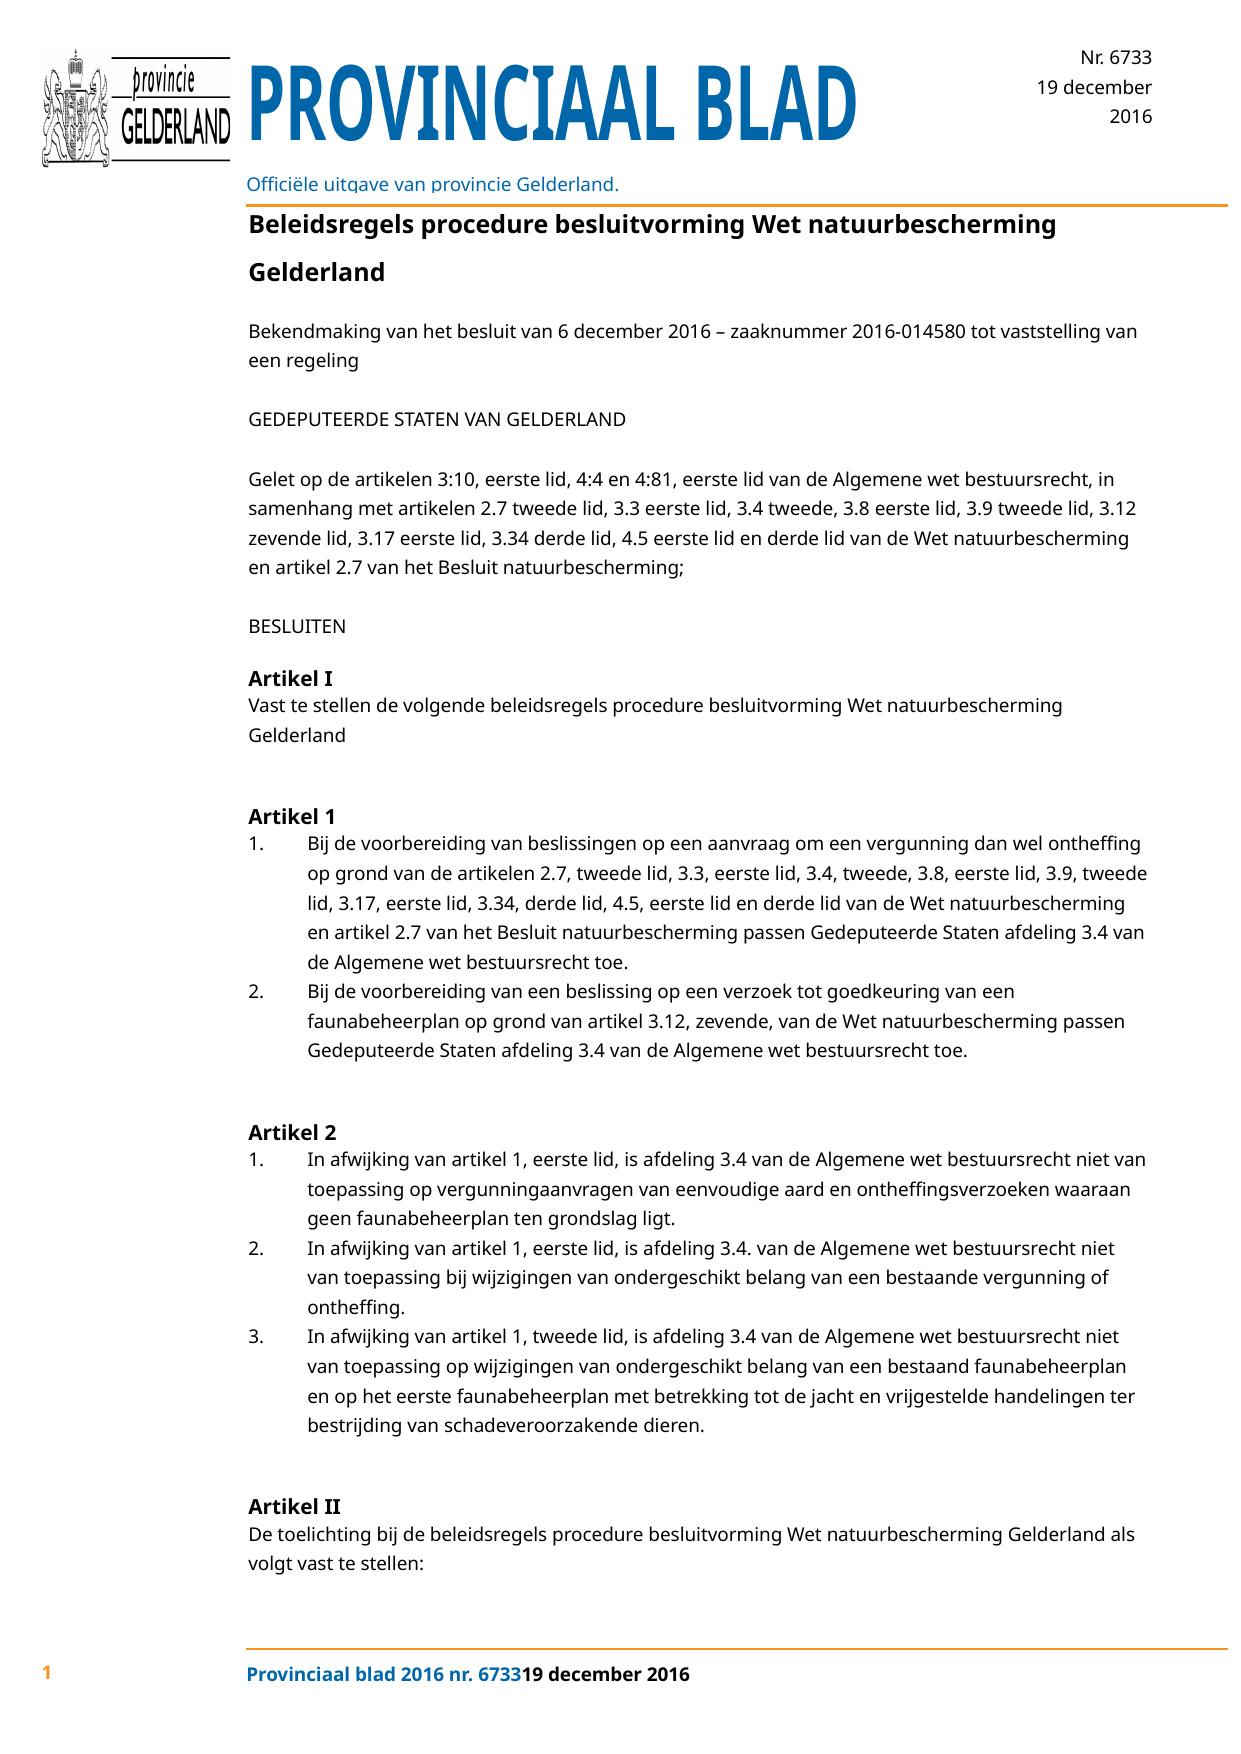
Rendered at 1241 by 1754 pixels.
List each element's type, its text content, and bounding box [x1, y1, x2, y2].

text Artikel II [248, 1492, 1152, 1521]
list In afwijking van artikel 1, eerste lid, is afdeling 3.4. van de Algemene wet bestuursrecht niet van toepassing bij wijzigingen van ondergeschikt belang van een bestaande vergunning of ontheffing. [248, 1235, 1152, 1320]
text Beleidsregels procedure besluitvorming Wet natuurbescherming Gelderland [248, 207, 1152, 288]
text De toelichting bij de beleidsregels procedure besluitvorming Wet natuurbescherming Gelderland als volgt vast te stellen: [248, 1521, 1152, 1576]
text Artikel 1 [248, 802, 1152, 831]
picture [41, 47, 231, 172]
list In afwijking van artikel 1, eerste lid, is afdeling 3.4 van de Algemene wet bestuursrecht niet van toepassing op vergunningaanvragen van eenvoudige aard en ontheffingsverzoeken waaraan geen faunabeheerplan ten grondslag ligt. [248, 1146, 1152, 1231]
text Artikel I [248, 664, 1152, 693]
text Artikel 2 [248, 1118, 1152, 1146]
text Bekendmaking van het besluit van 6 december 2016 – zaaknummer 2016-014580 tot vaststelling van een regeling [248, 318, 1152, 373]
text GEDEPUTEERDE STATEN VAN GELDERLAND [248, 407, 1152, 432]
text Gelet op de artikelen 3:10, eerste lid, 4:4 en 4:81, eerste lid van de Algemene wet bestuursrecht, in samenhang met artikelen 2.7 tweede lid, 3.3 eerste lid, 3.4 tweede, 3.8 eerste lid, 3.9 tweede lid, 3.12 zevende lid, 3.17 eerste lid, 3.34 derde lid, 4.5 eerste lid en derde lid van de Wet natuurbescherming en artikel 2.7 van het Besluit natuurbescherming; [248, 466, 1152, 580]
list In afwijking van artikel 1, tweede lid, is afdeling 3.4 van de Algemene wet bestuursrecht niet van toepassing op wijzigingen van ondergeschikt belang van een bestaand faunabeheerplan en op het eerste faunabeheerplan met betrekking tot de jacht en vrijgestelde handelingen ter bestrijding van schadeveroorzakende dieren. [248, 1324, 1152, 1438]
list Bij de voorbereiding van beslissingen op een aanvraag om een vergunning dan wel ontheffing op grond van de artikelen 2.7, tweede lid, 3.3, eerste lid, 3.4, tweede, 3.8, eerste lid, 3.9, tweede lid, 3.17, eerste lid, 3.34, derde lid, 4.5, eerste lid en derde lid van de Wet natuurbescherming en artikel 2.7 van het Besluit natuurbescherming passen Gedeputeerde Staten afdeling 3.4 van de Algemene wet bestuursrecht toe. [248, 831, 1152, 975]
text BESLUITEN [248, 614, 1152, 639]
list Bij de voorbereiding van een beslissing op een verzoek tot goedkeuring van een faunabeheerplan op grond van artikel 3.12, zevende, van de Wet natuurbescherming passen Gedeputeerde Staten afdeling 3.4 van de Algemene wet bestuursrecht toe. [248, 978, 1152, 1063]
text Vast te stellen de volgende beleidsregels procedure besluitvorming Wet natuurbescherming Gelderland [248, 693, 1152, 748]
